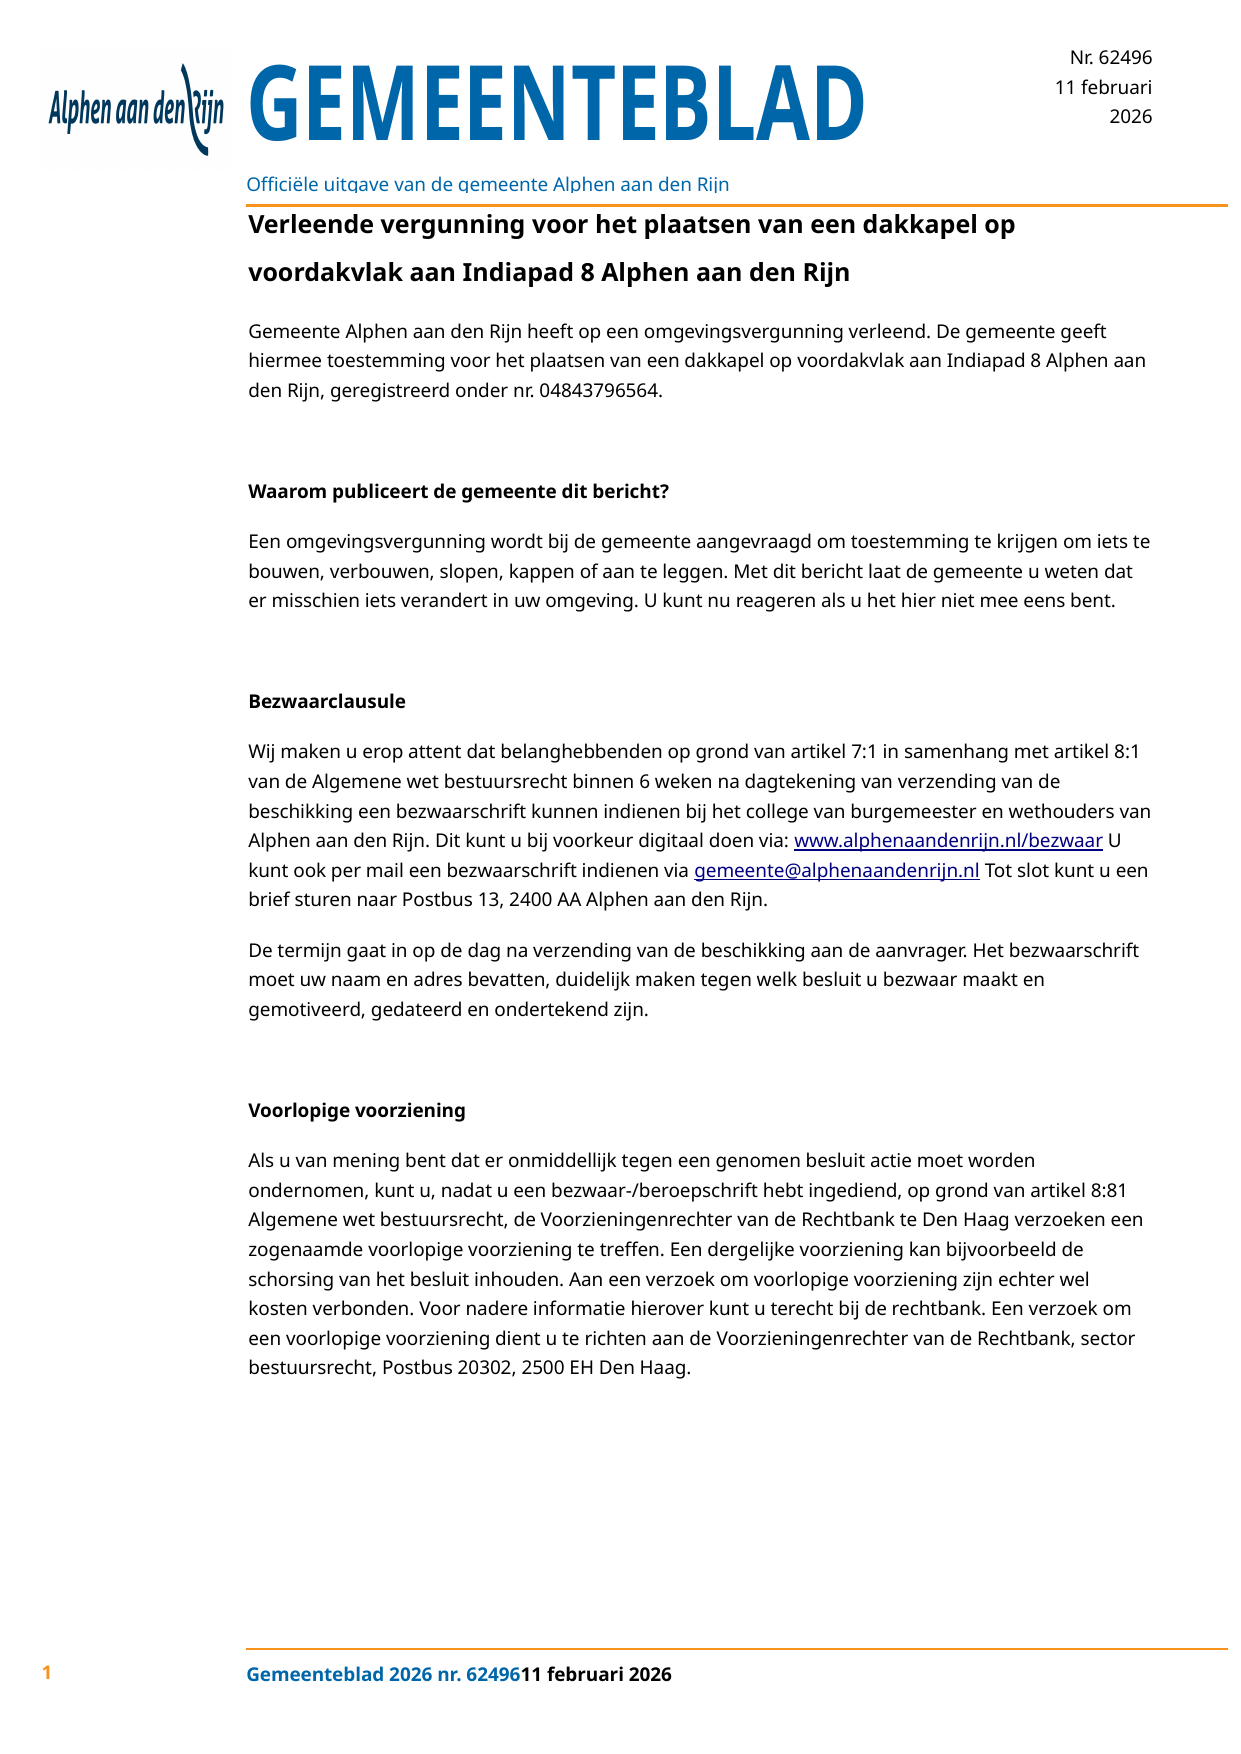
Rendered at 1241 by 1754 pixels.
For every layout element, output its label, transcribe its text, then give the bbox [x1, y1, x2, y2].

text Voorlopige voorziening [248, 1097, 1152, 1123]
text Bezwaarclausule [248, 688, 1152, 714]
text Wij maken u erop attent dat belanghebbenden op grond van artikel 7:1 in samenhang met artikel 8:1 van de Algemene wet bestuursrecht binnen 6 weken na dagtekening van verzending van de beschikking een bezwaarschrift kunnen indienen bij het college van burgemeester en wethouders van Alphen aan den Rijn. Dit kunt u bij voorkeur digitaal doen via: www.alphenaandenrijn.nl/bezwaar U kunt ook per mail een bezwaarschrift indienen via gemeente@alphenaandenrijn.nl Tot slot kunt u een brief sturen naar Postbus 13, 2400 AA Alphen aan den Rijn. [248, 739, 1152, 912]
text Een omgevingsvergunning wordt bij de gemeente aangevraagd om toestemming te krijgen om iets te bouwen, verbouwen, slopen, kappen of aan te leggen. Met dit bericht laat de gemeente u weten dat er misschien iets verandert in uw omgeving. U kunt nu reageren als u het hier niet mee eens bent. [248, 528, 1152, 613]
picture [41, 47, 231, 172]
text Als u van mening bent dat er onmiddellijk tegen een genomen besluit actie moet worden ondernomen, kunt u, nadat u een bezwaar-/beroepschrift hebt ingediend, op grond van artikel 8:81 Algemene wet bestuursrecht, de Voorzieningenrechter van de Rechtbank te Den Haag verzoeken een zogenaamde voorlopige voorziening te treffen. Een dergelijke voorziening kan bijvoorbeeld de schorsing van het besluit inhouden. Aan een verzoek om voorlopige voorziening zijn echter wel kosten verbonden. Voor nadere informatie hierover kunt u terecht bij de rechtbank. Een verzoek om een voorlopige voorziening dient u te richten aan de Voorzieningenrechter van de Rechtbank, sector bestuursrecht, Postbus 20302, 2500 EH Den Haag. [248, 1147, 1152, 1380]
text De termijn gaat in op de dag na verzending van de beschikking aan de aanvrager. Het bezwaarschrift moet uw naam en adres bevatten, duidelijk maken tegen welk besluit u bezwaar maakt en gemotiveerd, gedateerd en ondertekend zijn. [248, 937, 1152, 1022]
text Verleende vergunning voor het plaatsen van een dakkapel op voordakvlak aan Indiapad 8 Alphen aan den Rijn [248, 207, 1152, 288]
text Waarom publiceert de gemeente dit bericht? [248, 478, 1152, 504]
text Gemeente Alphen aan den Rijn heeft op een omgevingsvergunning verleend. De gemeente geeft hiermee toestemming voor het plaatsen van een dakkapel op voordakvlak aan Indiapad 8 Alphen aan den Rijn, geregistreerd onder nr. 04843796564. [248, 318, 1152, 403]
